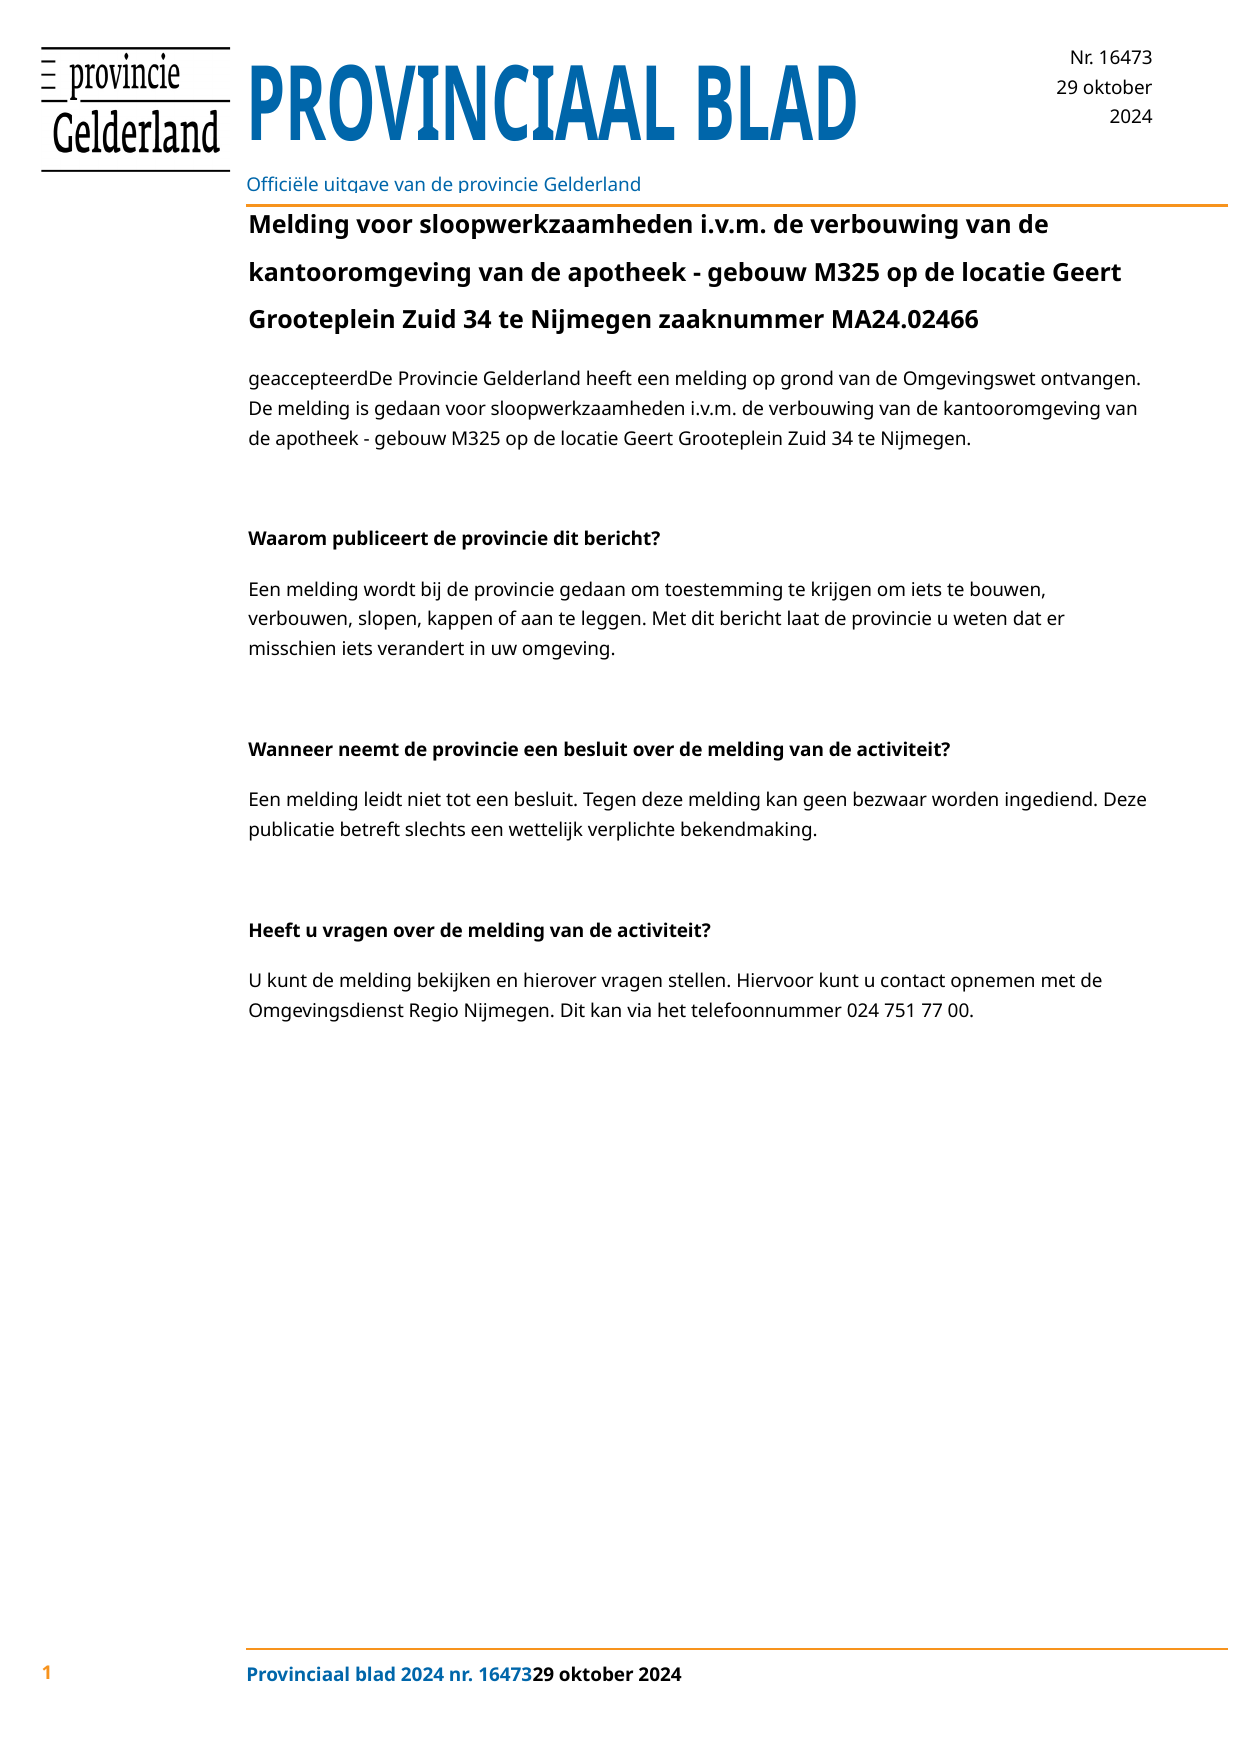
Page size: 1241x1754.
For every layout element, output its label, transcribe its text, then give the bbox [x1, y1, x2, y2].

text Heeft u vragen over de melding van de activiteit? [248, 917, 1152, 942]
text Wanneer neemt de provincie een besluit over de melding van de activiteit? [248, 736, 1152, 762]
text Melding voor sloopwerkzaamheden i.v.m. de verbouwing van de kantooromgeving van de apotheek - gebouw M325 op de locatie Geert Grooteplein Zuid 34 te Nijmegen zaaknummer MA24.02466 [248, 207, 1152, 336]
text Een melding leidt niet tot een besluit. Tegen deze melding kan geen bezwaar worden ingediend. Deze publicatie betreft slechts een wettelijk verplichte bekendmaking. [248, 786, 1152, 842]
text Een melding wordt bij de provincie gedaan om toestemming te krijgen om iets te bouwen, verbouwen, slopen, kappen of aan te leggen. Met dit bericht laat de provincie u weten dat er misschien iets verandert in uw omgeving. [248, 576, 1152, 661]
text Waarom publiceert de provincie dit bericht? [248, 526, 1152, 551]
text geaccepteerdDe Provincie Gelderland heeft een melding op grond van de Omgevingswet ontvangen. De melding is gedaan voor sloopwerkzaamheden i.v.m. de verbouwing van de kantooromgeving van de apotheek - gebouw M325 op de locatie Geert Grooteplein Zuid 34 te Nijmegen. [248, 366, 1152, 450]
text U kunt de melding bekijken en hierover vragen stellen. Hiervoor kunt u contact opnemen met de Omgevingsdienst Regio Nijmegen. Dit kan via het telefoonnummer 024 751 77 00. [248, 967, 1152, 1022]
picture [41, 47, 231, 172]
